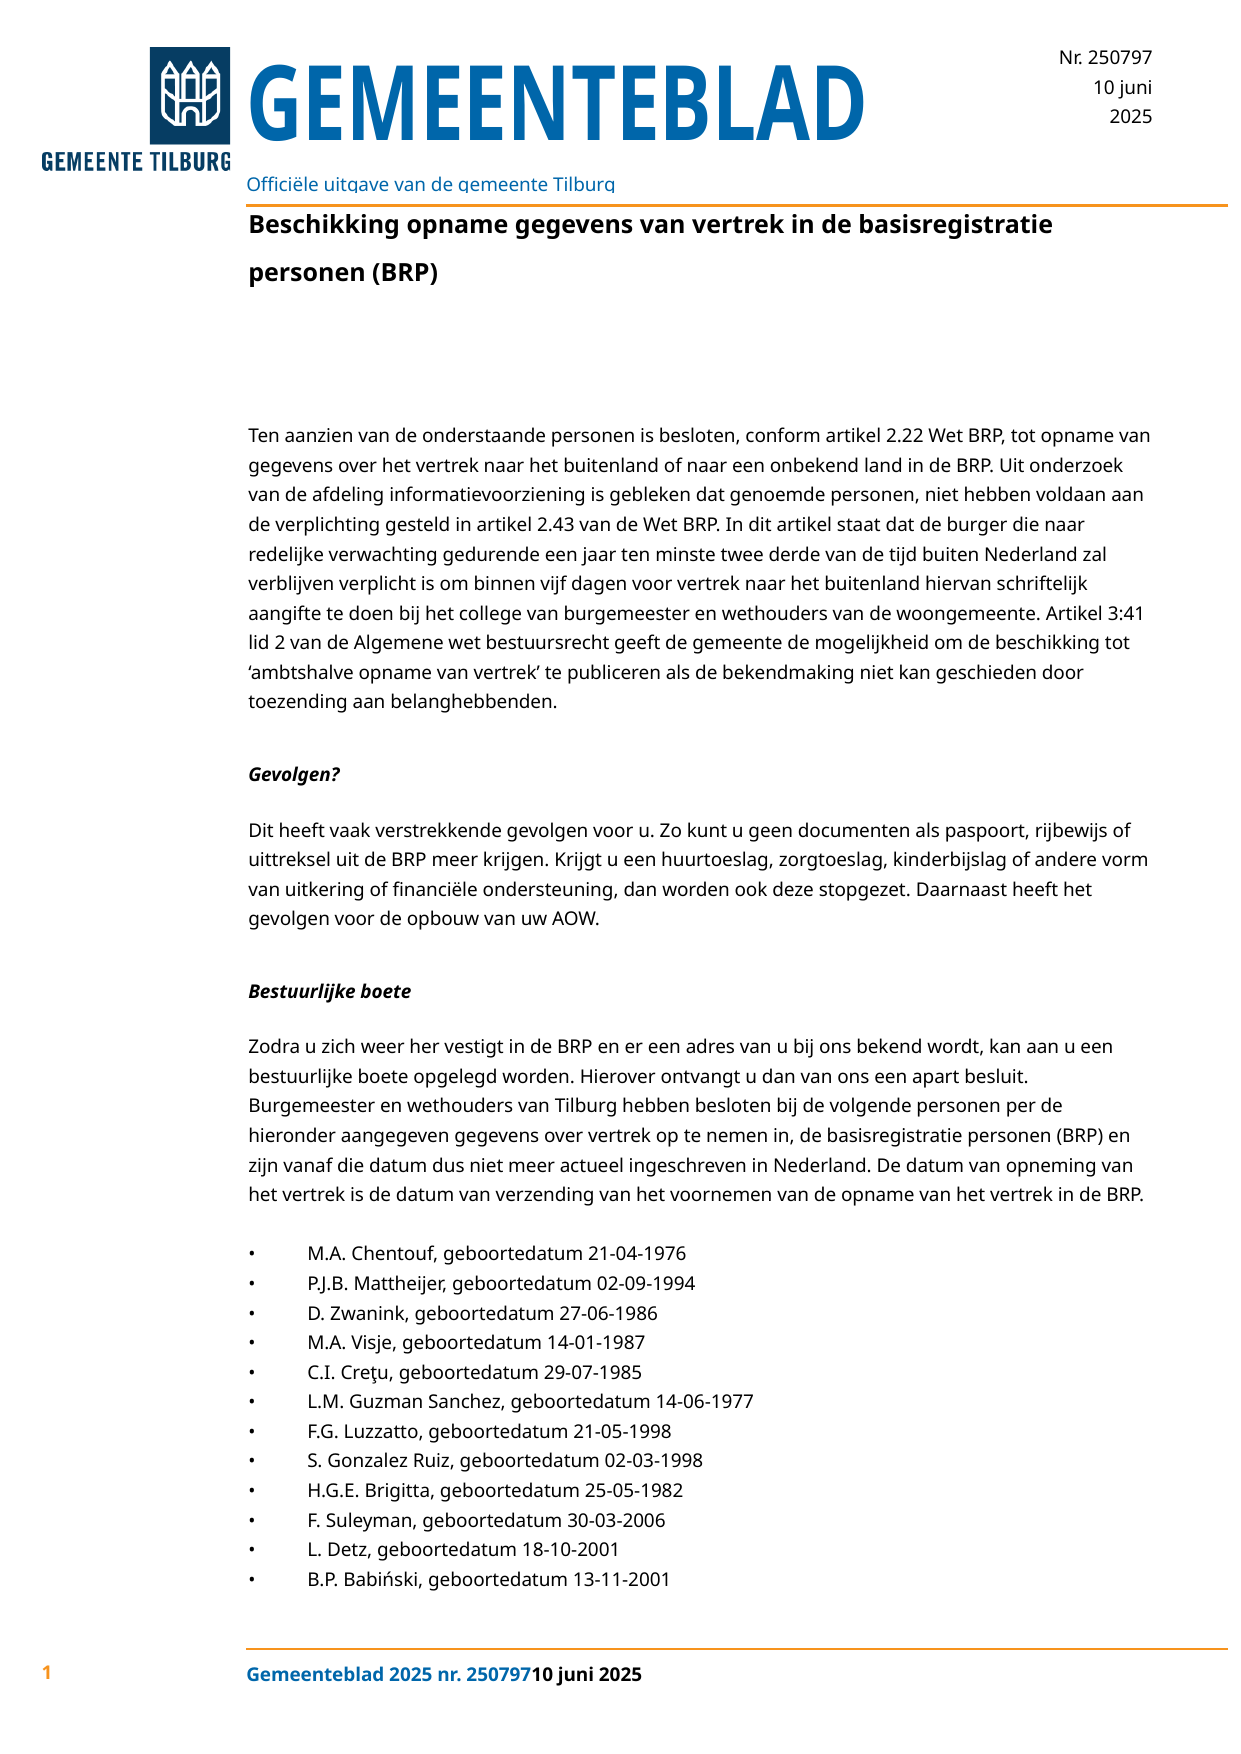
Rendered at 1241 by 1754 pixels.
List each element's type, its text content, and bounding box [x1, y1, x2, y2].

list B.P. Babiński, geboortedatum 13-11-2001 [248, 1566, 1152, 1592]
text Zodra u zich weer her vestigt in de BRP en er een adres van u bij ons bekend wordt, kan aan u een bestuurlijke boete opgelegd worden. Hierover ontvangt u dan van ons een apart besluit. [248, 1033, 1152, 1089]
text Bestuurlijke boete [248, 978, 1152, 1004]
text Beschikking opname gegevens van vertrek in de basisregistratie personen (BRP) [248, 207, 1152, 288]
list M.A. Chentouf, geboortedatum 21-04-1976 [248, 1241, 1152, 1266]
text Dit heeft vaak verstrekkende gevolgen voor u. Zo kunt u geen documenten als paspoort, rijbewijs of uittreksel uit de BRP meer krijgen. Krijgt u een huurtoeslag, zorgtoeslag, kinderbijslag of andere vorm van uitkering of financiële ondersteuning, dan worden ook deze stopgezet. Daarnaast heeft het gevolgen voor de opbouw van uw AOW. [248, 817, 1152, 931]
text Burgemeester en wethouders van Tilburg hebben besloten bij de volgende personen per de hieronder aangegeven gegevens over vertrek op te nemen in, de basisregistratie personen (BRP) en zijn vanaf die datum dus niet meer actueel ingeschreven in Nederland. De datum van opneming van het vertrek is de datum van verzending van het voornemen van de opname van het vertrek in de BRP. [248, 1093, 1152, 1207]
list F. Suleyman, geboortedatum 30-03-2006 [248, 1507, 1152, 1533]
list H.G.E. Brigitta, geboortedatum 25-05-1982 [248, 1477, 1152, 1503]
list P.J.B. Mattheijer, geboortedatum 02-09-1994 [248, 1270, 1152, 1296]
list C.I. Creţu, geboortedatum 29-07-1985 [248, 1359, 1152, 1385]
list L.M. Guzman Sanchez, geboortedatum 14-06-1977 [248, 1388, 1152, 1414]
text Ten aanzien van de onderstaande personen is besloten, conform artikel 2.22 Wet BRP, tot opname van gegevens over het vertrek naar het buitenland of naar een onbekend land in de BRP. Uit onderzoek van de afdeling informatievoorziening is gebleken dat genoemde personen, niet hebben voldaan aan de verplichting gesteld in artikel 2.43 van de Wet BRP. In dit artikel staat dat de burger die naar redelijke verwachting gedurende een jaar ten minste twee derde van de tijd buiten Nederland zal verblijven verplicht is om binnen vijf dagen voor vertrek naar het buitenland hiervan schriftelijk aangifte te doen bij het college van burgemeester en wethouders van de woongemeente. Artikel 3:41 lid 2 van de Algemene wet bestuursrecht geeft de gemeente de mogelijkheid om de beschikking tot ‘ambtshalve opname van vertrek’ te publiceren als de bekendmaking niet kan geschieden door toezending aan belanghebbenden. [248, 422, 1152, 714]
list M.A. Visje, geboortedatum 14-01-1987 [248, 1329, 1152, 1355]
list S. Gonzalez Ruiz, geboortedatum 02-03-1998 [248, 1448, 1152, 1473]
list D. Zwanink, geboortedatum 27-06-1986 [248, 1300, 1152, 1326]
picture [41, 47, 231, 172]
list L. Detz, geboortedatum 18-10-2001 [248, 1536, 1152, 1562]
text Gevolgen? [248, 761, 1152, 787]
list F.G. Luzzatto, geboortedatum 21-05-1998 [248, 1418, 1152, 1444]
